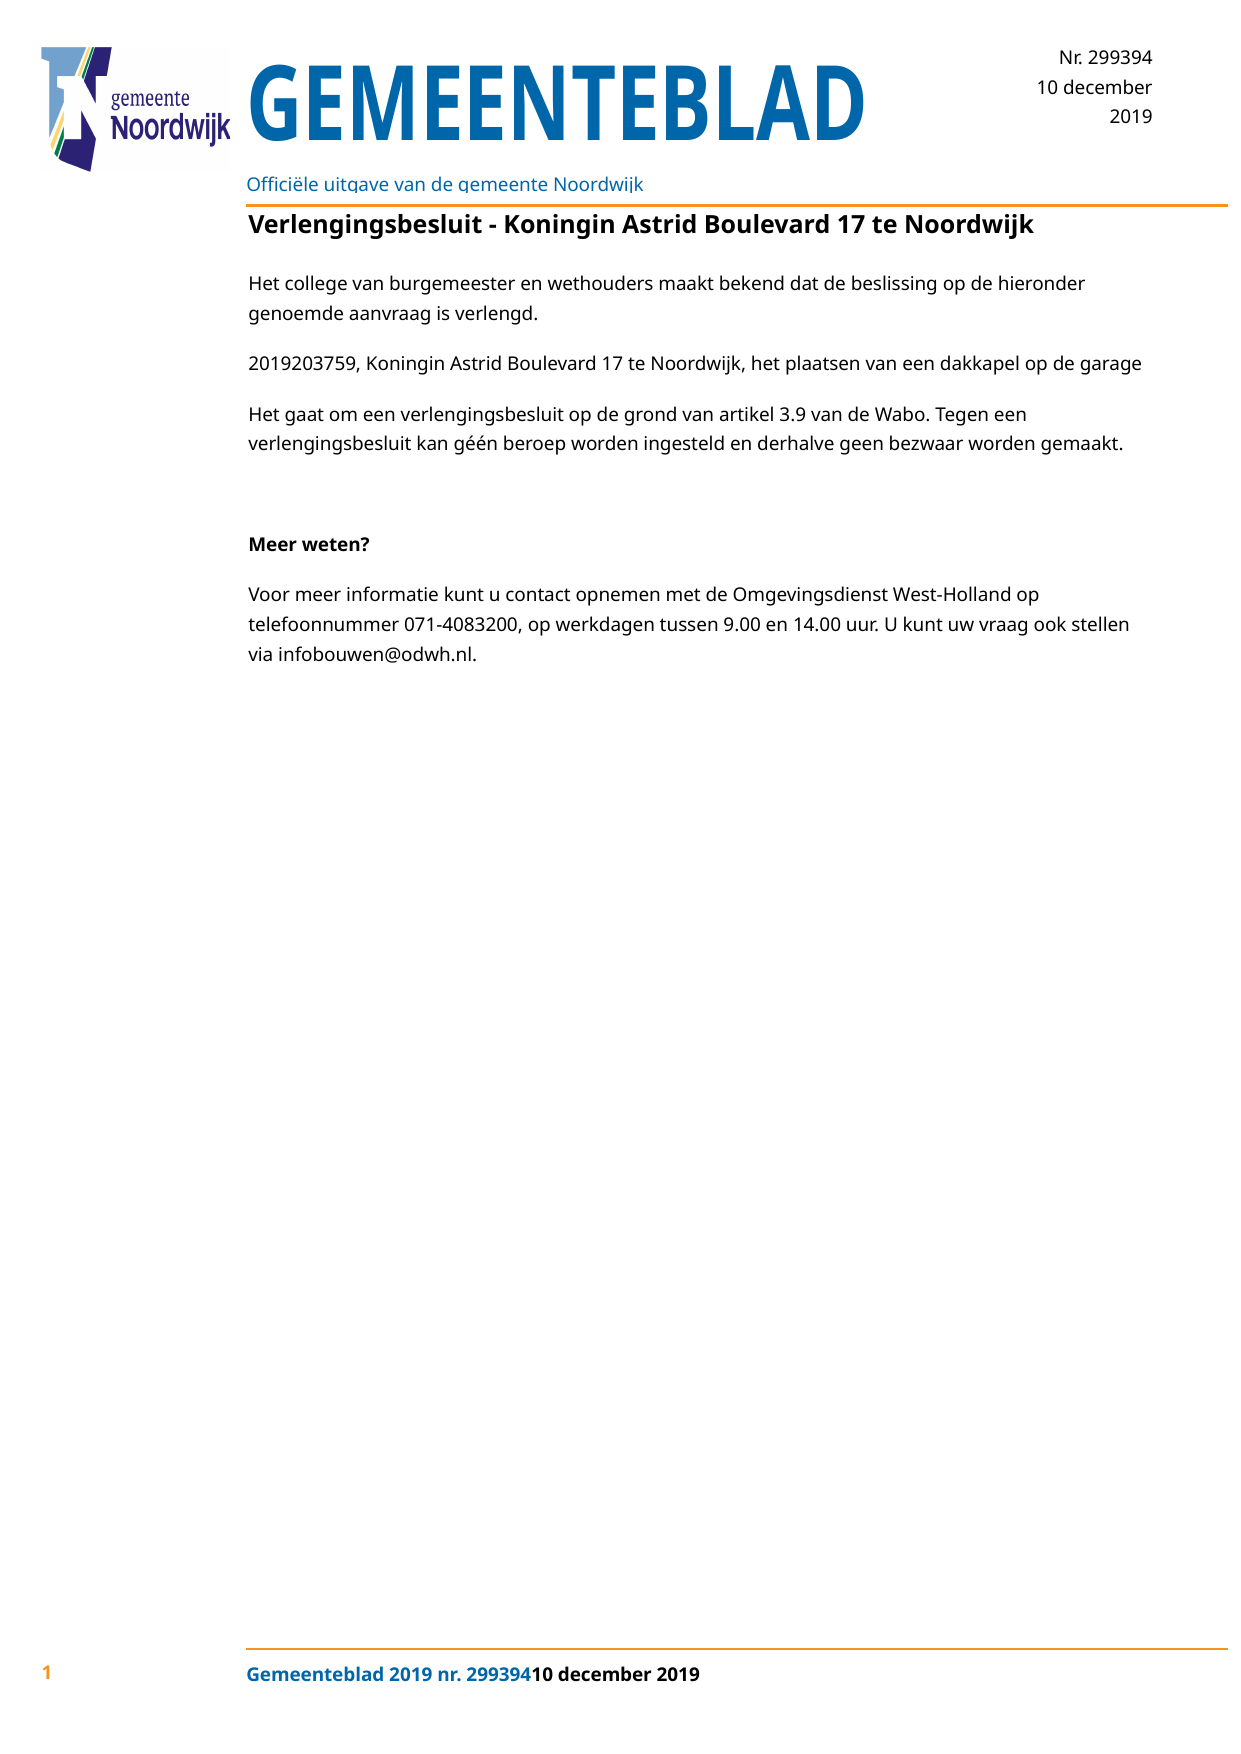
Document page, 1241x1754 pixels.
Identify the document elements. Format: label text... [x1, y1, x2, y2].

picture [41, 47, 231, 172]
text Voor meer informatie kunt u contact opnemen met de Omgevingsdienst West-Holland op telefoonnummer 071-4083200, op werkdagen tussen 9.00 en 14.00 uur. U kunt uw vraag ook stellen via infobouwen@odwh.nl. [248, 582, 1152, 666]
text Het gaat om een verlengingsbesluit op de grond van artikel 3.9 van de Wabo. Tegen een verlengingsbesluit kan géén beroep worden ingesteld en derhalve geen bezwaar worden gemaakt. [248, 401, 1152, 456]
text 2019203759, Koningin Astrid Boulevard 17 te Noordwijk, het plaatsen van een dakkapel op de garage [248, 350, 1152, 376]
text Meer weten? [248, 531, 1152, 557]
text Het college van burgemeester en wethouders maakt bekend dat de beslissing op de hieronder genoemde aanvraag is verlengd. [248, 270, 1152, 326]
text Verlengingsbesluit - Koningin Astrid Boulevard 17 te Noordwijk [248, 207, 1152, 241]
